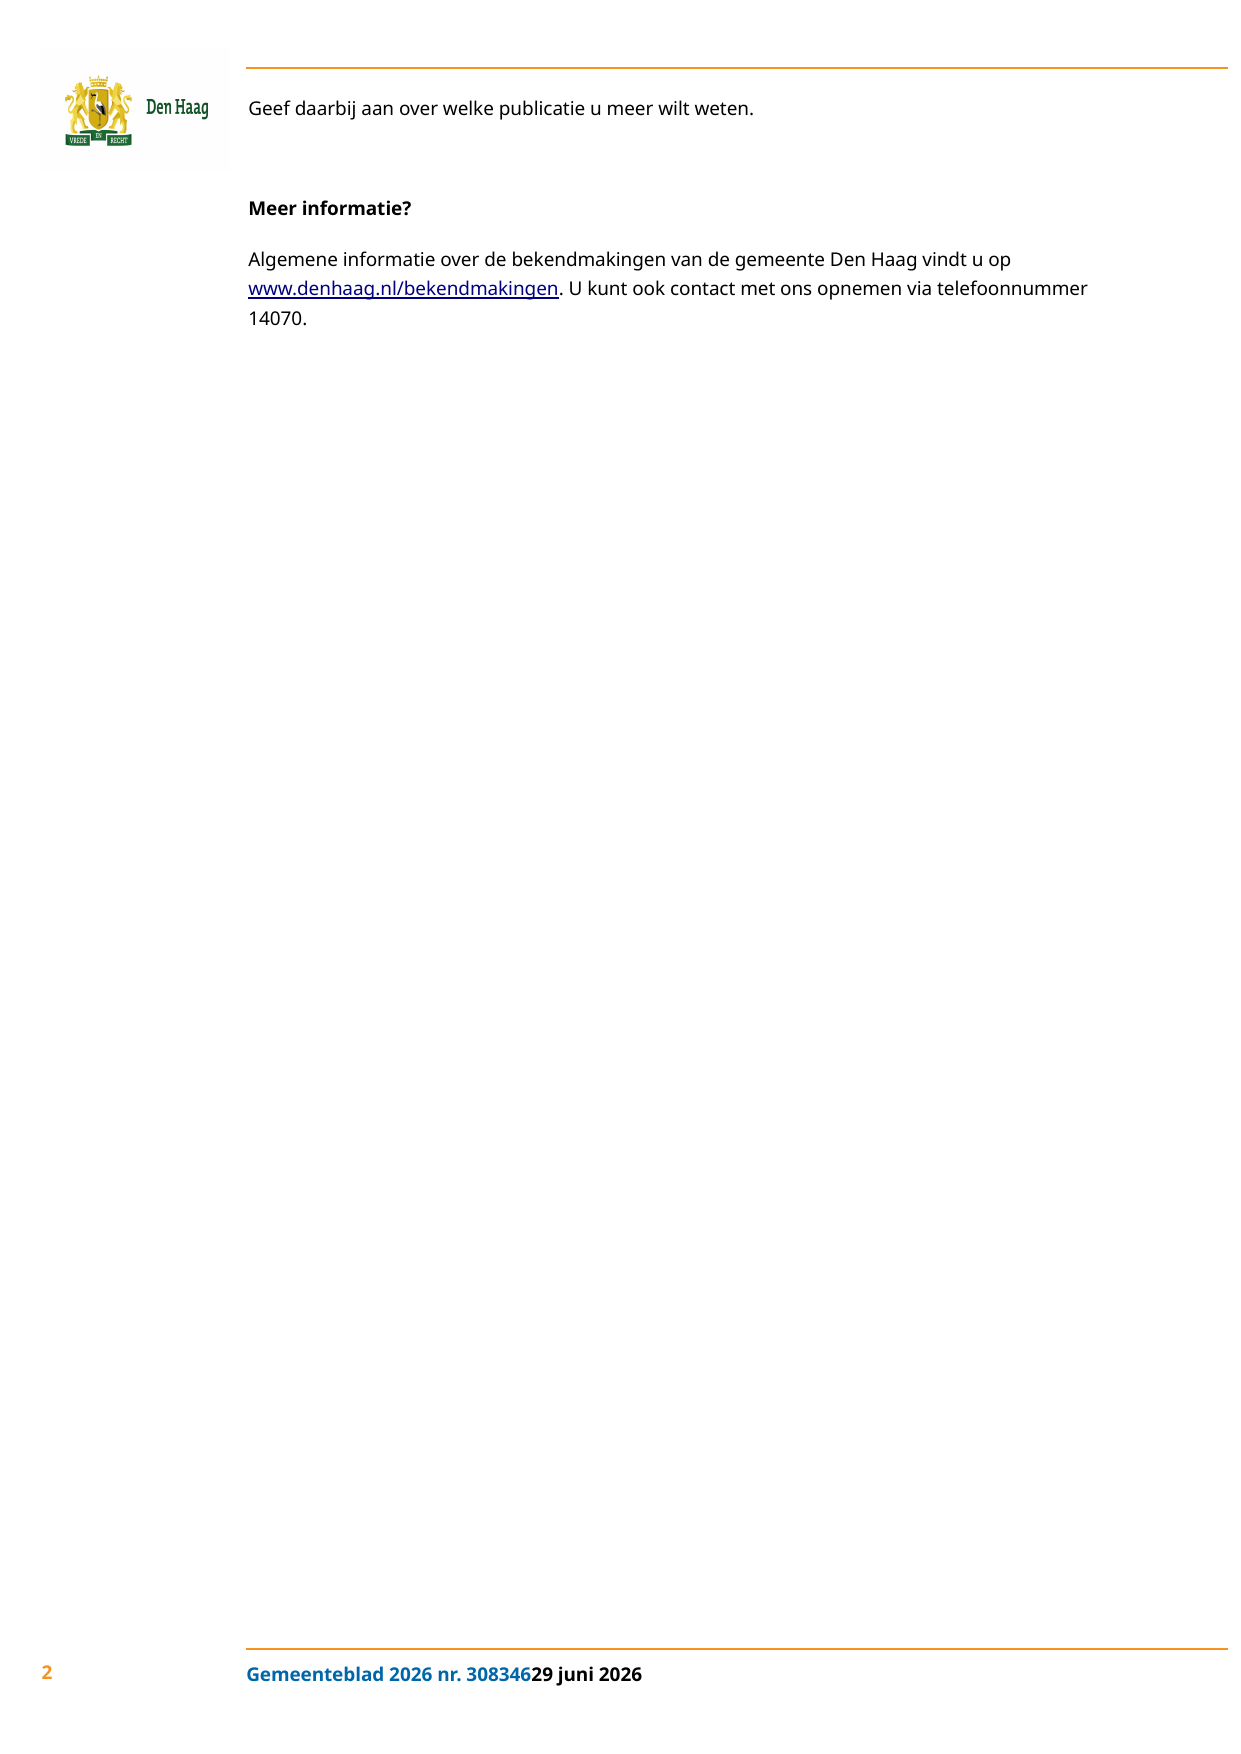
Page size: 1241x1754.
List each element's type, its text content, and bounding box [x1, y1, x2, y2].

text Geef daarbij aan over welke publicatie u meer wilt weten. [248, 95, 1152, 121]
text Meer informatie? [248, 196, 1152, 221]
text Algemene informatie over de bekendmakingen van de gemeente Den Haag vindt u op www.denhaag.nl/bekendmakingen. U kunt ook contact met ons opnemen via telefoonnummer 14070. [248, 246, 1152, 331]
picture [41, 47, 231, 172]
